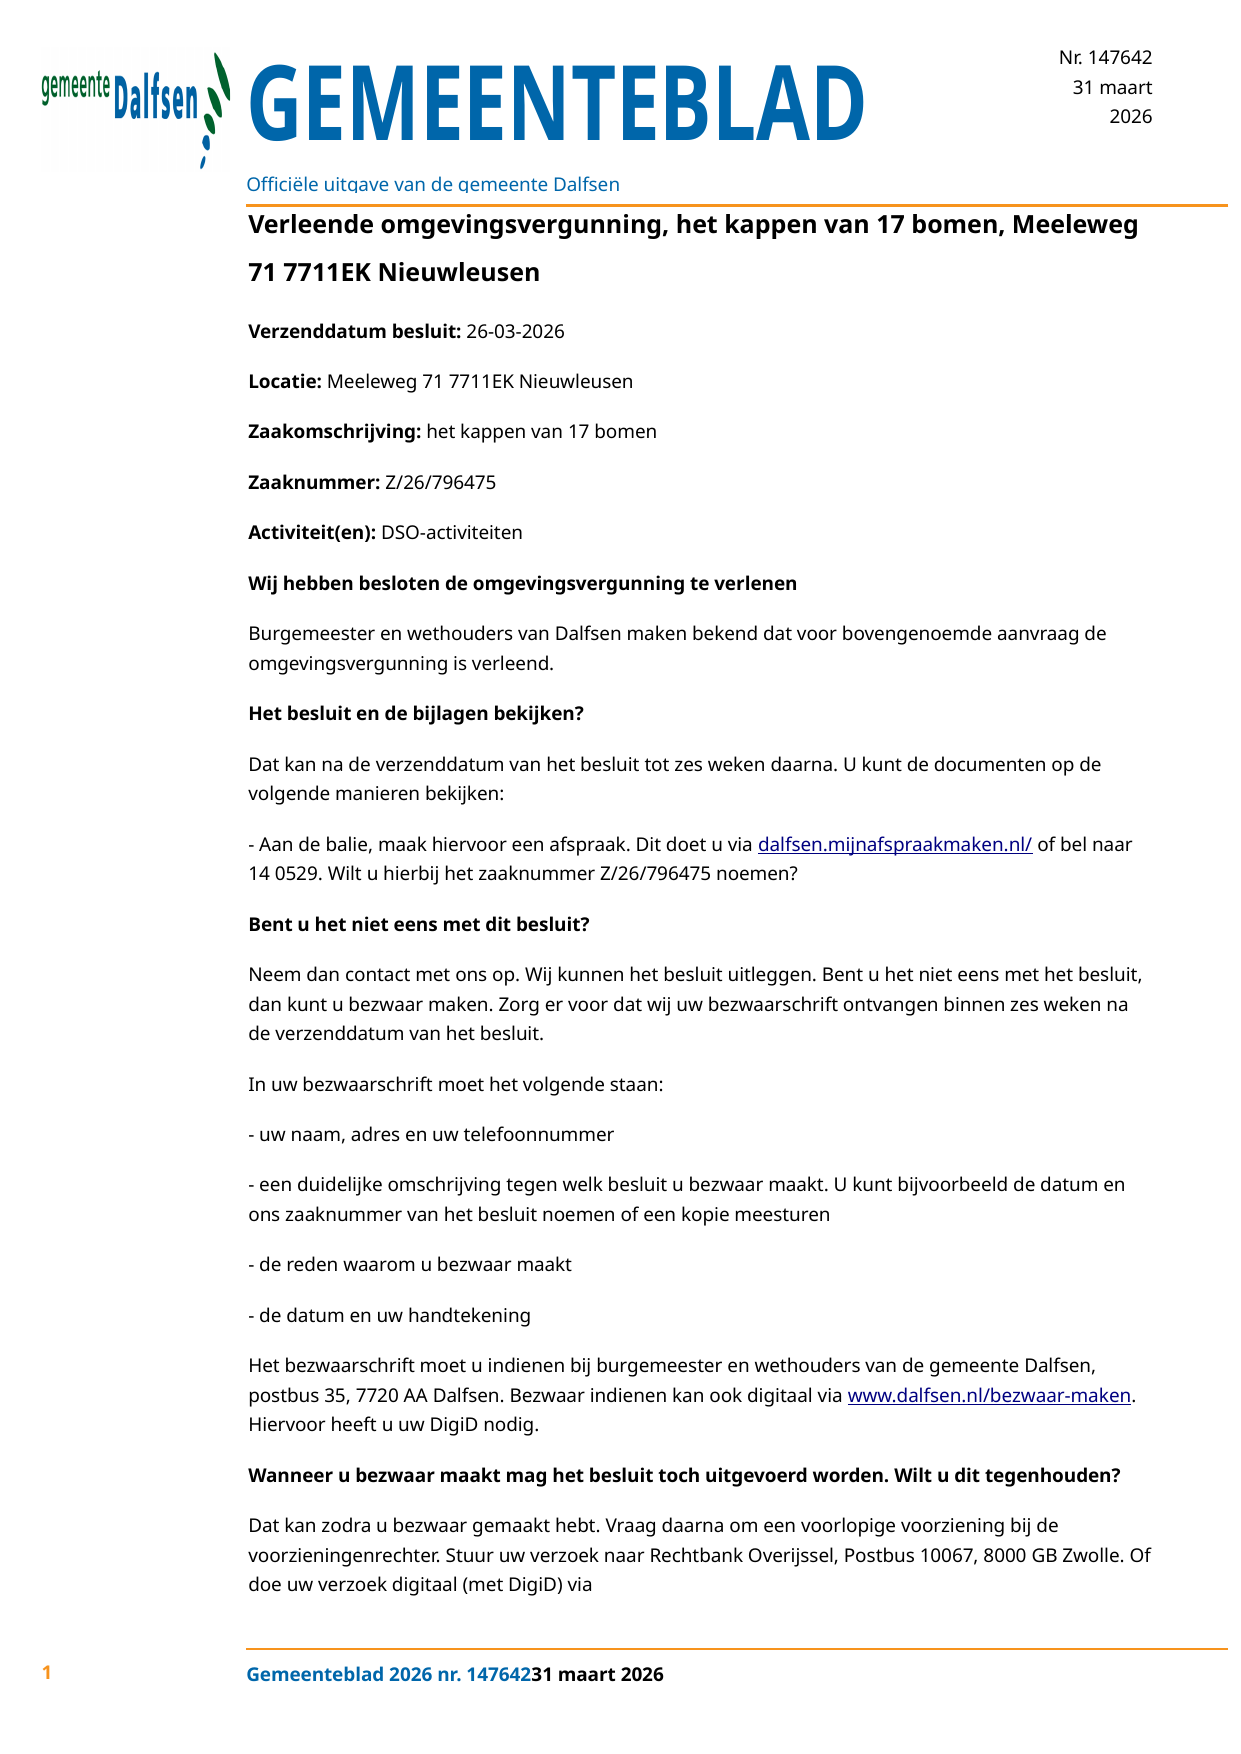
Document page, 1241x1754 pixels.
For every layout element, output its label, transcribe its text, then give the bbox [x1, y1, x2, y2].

text Neem dan contact met ons op. Wij kunnen het besluit uitleggen. Bent u het niet eens met het besluit, dan kunt u bezwaar maken. Zorg er voor dat wij uw bezwaarschrift ontvangen binnen zes weken na de verzenddatum van het besluit. [248, 961, 1152, 1046]
text - de reden waarom u bezwaar maakt [248, 1252, 1152, 1277]
text Dat kan zodra u bezwaar gemaakt hebt. Vraag daarna om een voorlopige voorziening bij de voorzieningenrechter. Stuur uw verzoek naar Rechtbank Overijssel, Postbus 10067, 8000 GB Zwolle. Of doe uw verzoek digitaal (met DigiD) via [248, 1512, 1152, 1597]
text Verzenddatum besluit: 26-03-2026 [248, 318, 1152, 344]
text Zaakomschrijving: het kappen van 17 bomen [248, 419, 1152, 444]
text Zaaknummer: Z/26/796475 [248, 469, 1152, 495]
text Het besluit en de bijlagen bekijken? [248, 700, 1152, 726]
text Burgemeester en wethouders van Dalfsen maken bekend dat voor bovengenoemde aanvraag de omgevingsvergunning is verleend. [248, 620, 1152, 676]
text Wij hebben besloten de omgevingsvergunning te verlenen [248, 570, 1152, 596]
text - een duidelijke omschrijving tegen welk besluit u bezwaar maakt. U kunt bijvoorbeeld de datum en ons zaaknummer van het besluit noemen of een kopie meesturen [248, 1172, 1152, 1227]
text Activiteit(en): DSO-activiteiten [248, 519, 1152, 545]
text - Aan de balie, maak hiervoor een afspraak. Dit doet u via dalfsen.mijnafspraakmaken.nl/ of bel naar 14 0529. Wilt u hierbij het zaaknummer Z/26/796475 noemen? [248, 831, 1152, 886]
text - uw naam, adres en uw telefoonnummer [248, 1121, 1152, 1147]
text Locatie: Meeleweg 71 7711EK Nieuwleusen [248, 368, 1152, 394]
text Verleende omgevingsvergunning, het kappen van 17 bomen, Meeleweg 71 7711EK Nieuwleusen [248, 207, 1152, 288]
text Bent u het niet eens met dit besluit? [248, 911, 1152, 937]
text - de datum en uw handtekening [248, 1302, 1152, 1328]
text Dat kan na de verzenddatum van het besluit tot zes weken daarna. U kunt de documenten op de volgende manieren bekijken: [248, 751, 1152, 806]
text Het bezwaarschrift moet u indienen bij burgemeester en wethouders van de gemeente Dalfsen, postbus 35, 7720 AA Dalfsen. Bezwaar indienen kan ook digitaal via www.dalfsen.nl/bezwaar-maken. Hiervoor heeft u uw DigiD nodig. [248, 1352, 1152, 1437]
text Wanneer u bezwaar maakt mag het besluit toch uitgevoerd worden. Wilt u dit tegenhouden? [248, 1462, 1152, 1488]
picture [41, 47, 231, 172]
text In uw bezwaarschrift moet het volgende staan: [248, 1071, 1152, 1097]
